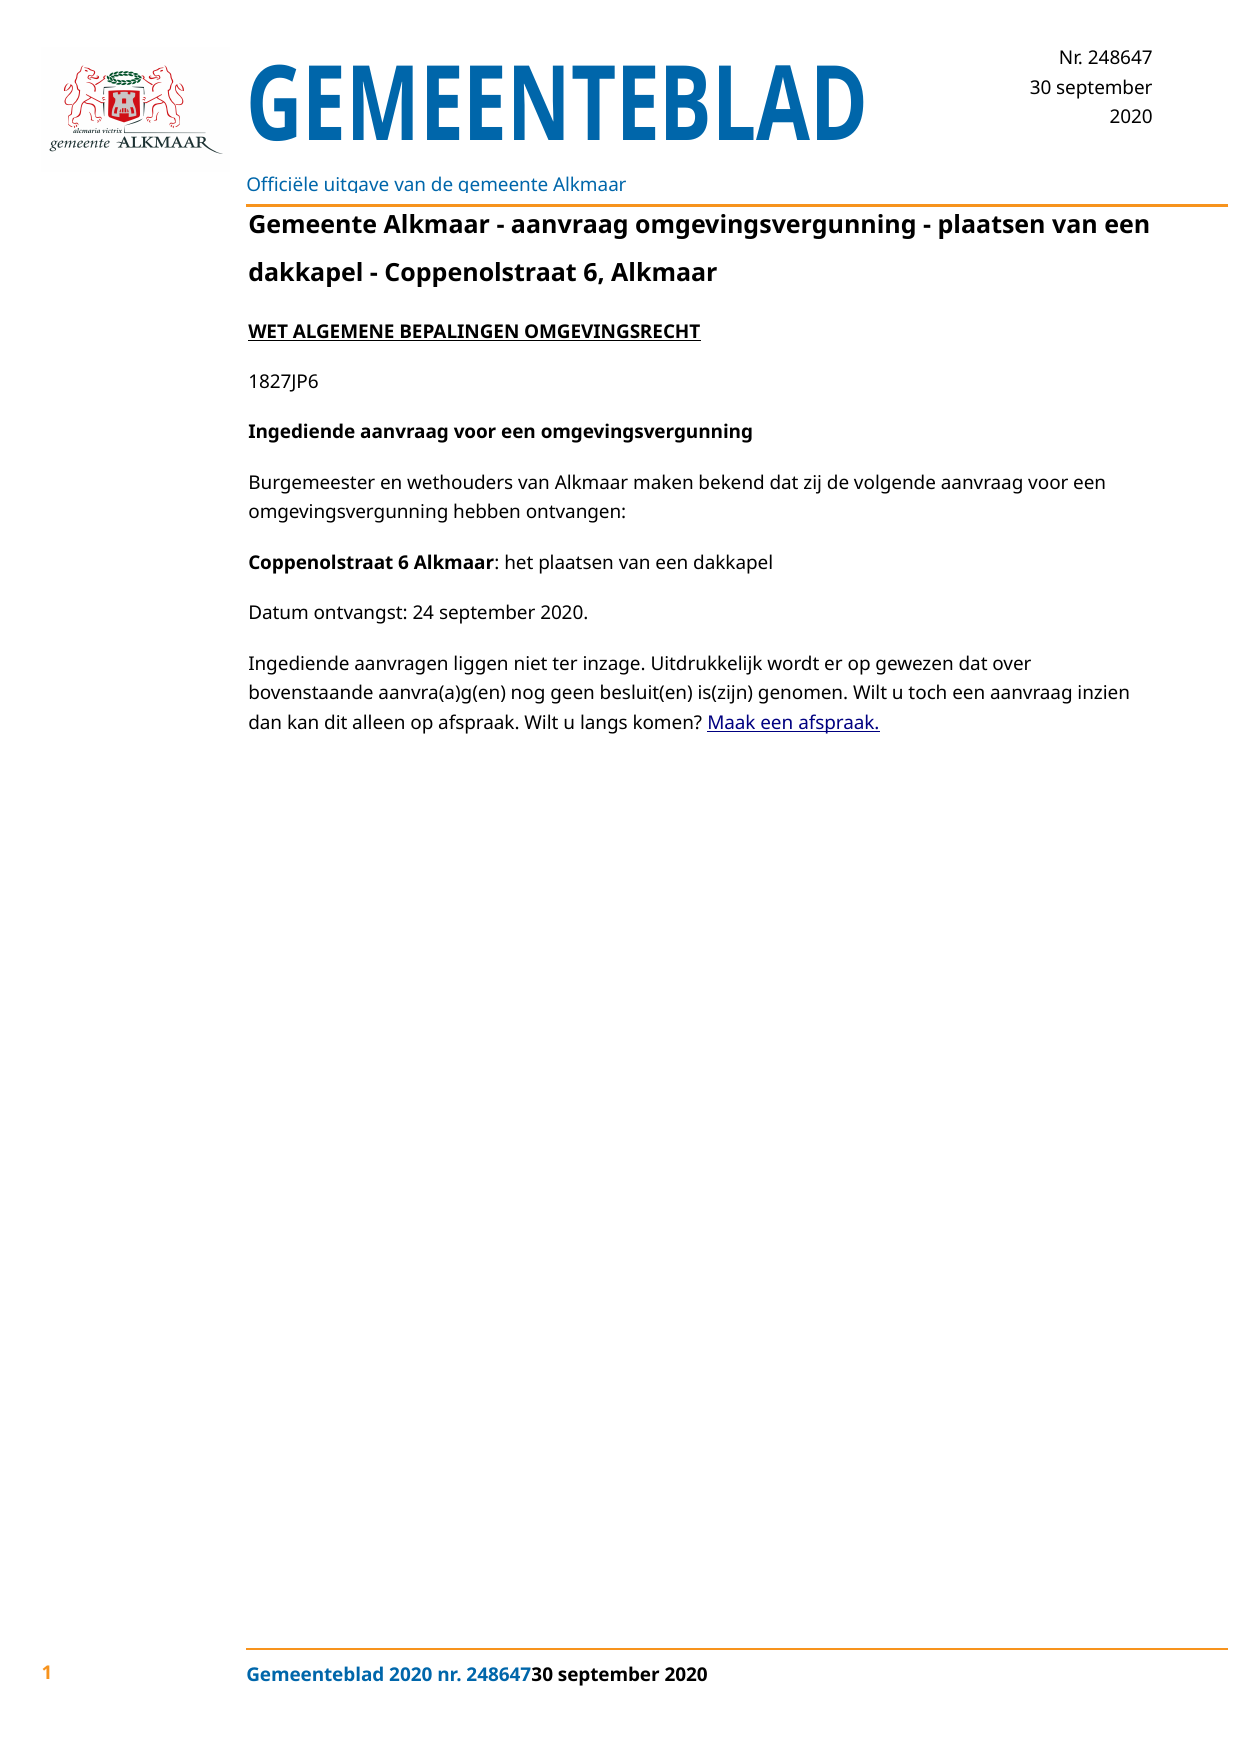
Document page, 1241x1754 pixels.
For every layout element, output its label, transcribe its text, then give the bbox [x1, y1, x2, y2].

text Ingediende aanvraag voor een omgevingsvergunning [248, 419, 1152, 444]
text Datum ontvangst: 24 september 2020. [248, 599, 1152, 625]
text Coppenolstraat 6 Alkmaar: het plaatsen van een dakkapel [248, 549, 1152, 575]
text Gemeente Alkmaar - aanvraag omgevingsvergunning - plaatsen van een dakkapel - Coppenolstraat 6, Alkmaar [248, 207, 1152, 288]
text Ingediende aanvragen liggen niet ter inzage. Uitdrukkelijk wordt er op gewezen dat over bovenstaande aanvra(a)g(en) nog geen besluit(en) is(zijn) genomen. Wilt u toch een aanvraag inzien dan kan dit alleen op afspraak. Wilt u langs komen? Maak een afspraak. [248, 650, 1152, 735]
text 1827JP6 [248, 368, 1152, 394]
text WET ALGEMENE BEPALINGEN OMGEVINGSRECHT [248, 318, 1152, 344]
text Burgemeester en wethouders van Alkmaar maken bekend dat zij de volgende aanvraag voor een omgevingsvergunning hebben ontvangen: [248, 469, 1152, 524]
picture [41, 47, 231, 172]
